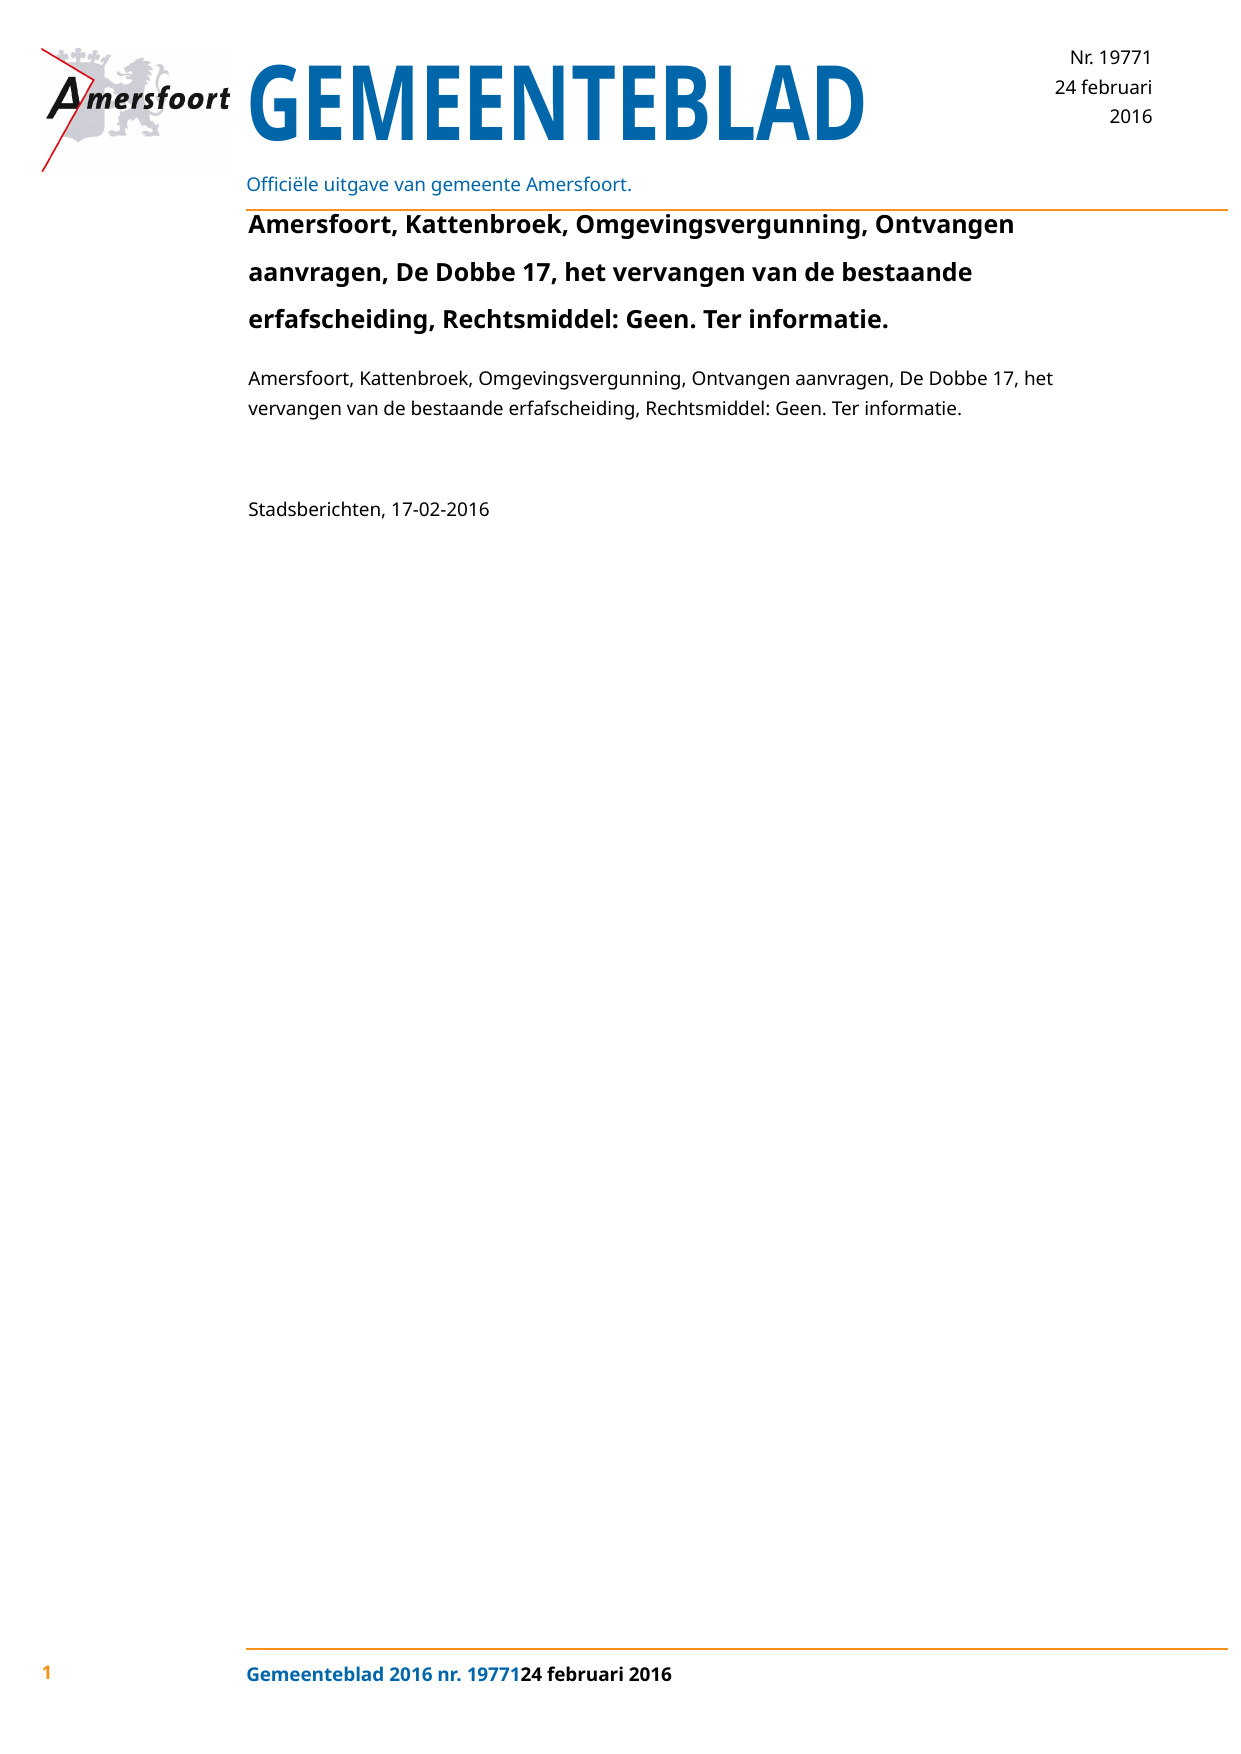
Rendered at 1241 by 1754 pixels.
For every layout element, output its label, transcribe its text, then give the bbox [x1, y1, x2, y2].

text Amersfoort, Kattenbroek, Omgevingsvergunning, Ontvangen aanvragen, De Dobbe 17, het vervangen van de bestaande erfafscheiding, Rechtsmiddel: Geen. Ter informatie. [248, 366, 1152, 421]
picture [41, 47, 231, 172]
text Amersfoort, Kattenbroek, Omgevingsvergunning, Ontvangen aanvragen, De Dobbe 17, het vervangen van de bestaande erfafscheiding, Rechtsmiddel: Geen. Ter informatie. [248, 211, 1152, 336]
text Stadsberichten, 17-02-2016 [248, 496, 1152, 522]
